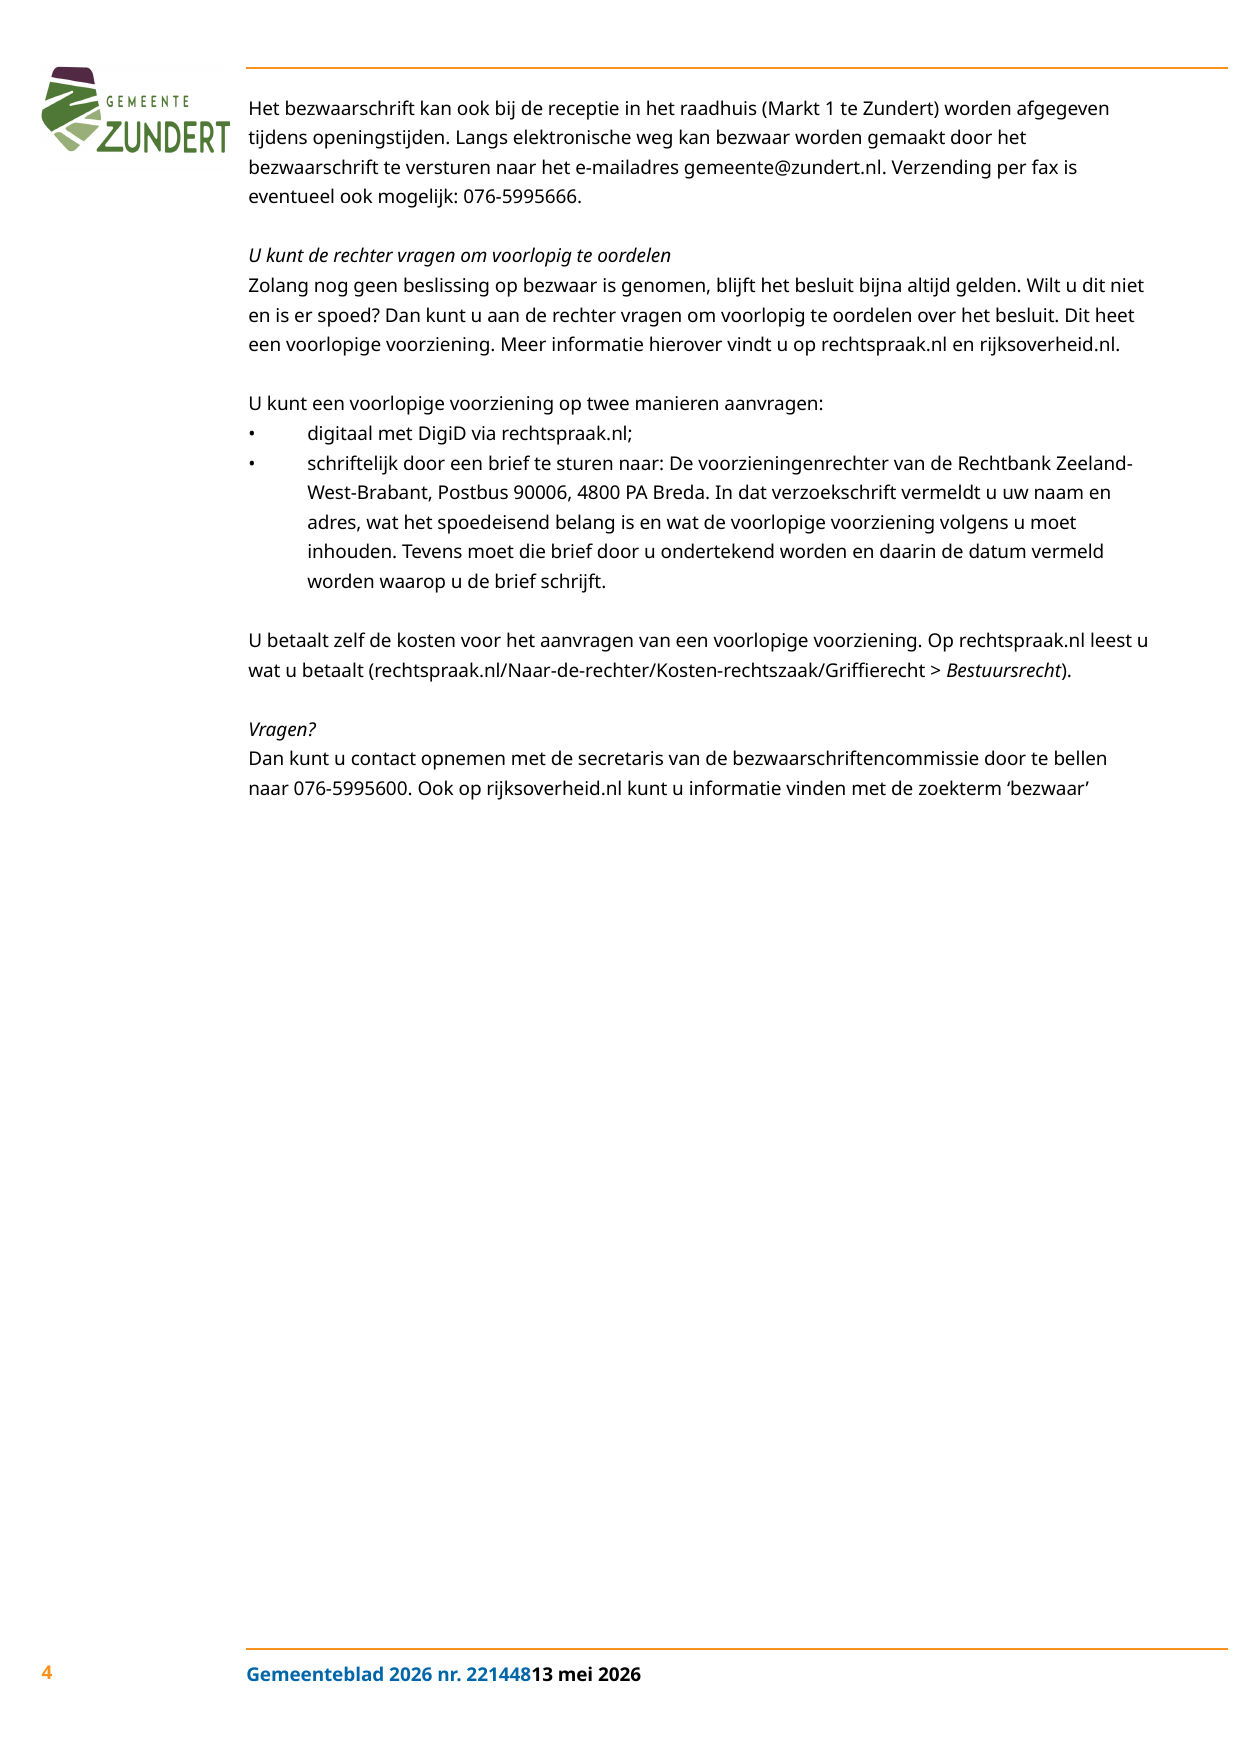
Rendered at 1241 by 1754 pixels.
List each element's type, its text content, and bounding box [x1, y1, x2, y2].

picture [41, 47, 231, 172]
list schriftelijk door een brief te sturen naar: De voorzieningenrechter van de Rechtbank Zeeland-West-Brabant, Postbus 90006, 4800 PA Breda. In dat verzoekschrift vermeldt u uw naam en adres, wat het spoedeisend belang is en wat de voorlopige voorziening volgens u moet inhouden. Tevens moet die brief door u ondertekend worden en daarin de datum vermeld worden waarop u de brief schrijft. [248, 450, 1152, 594]
text U kunt de rechter vragen om voorlopig te oordelen [248, 243, 1152, 268]
text Zolang nog geen beslissing op bezwaar is genomen, blijft het besluit bijna altijd gelden. Wilt u dit niet en is er spoed? Dan kunt u aan de rechter vragen om voorlopig te oordelen over het besluit. Dit heet een voorlopige voorziening. Meer informatie hierover vindt u op rechtspraak.nl en rijksoverheid.nl. [248, 272, 1152, 357]
text Het bezwaarschrift kan ook bij de receptie in het raadhuis (Markt 1 te Zundert) worden afgegeven tijdens openingstijden. Langs elektronische weg kan bezwaar worden gemaakt door het bezwaarschrift te versturen naar het e-mailadres gemeente@zundert.nl. Verzending per fax is eventueel ook mogelijk: 076-5995666. [248, 95, 1152, 209]
text U kunt een voorlopige voorziening op twee manieren aanvragen: [248, 391, 1152, 416]
text Vragen? [248, 716, 1152, 742]
list digitaal met DigiD via rechtspraak.nl; [248, 420, 1152, 446]
text Dan kunt u contact opnemen met de secretaris van de bezwaarschriftencommissie door te bellen naar 076-5995600. Ook op rijksoverheid.nl kunt u informatie vinden met de zoekterm ‘bezwaar’ [248, 746, 1152, 801]
text U betaalt zelf de kosten voor het aanvragen van een voorlopige voorziening. Op rechtspraak.nl leest u wat u betaalt (rechtspraak.nl/Naar-de-rechter/Kosten-rechtszaak/Griffierecht > Bestuursrecht). [248, 627, 1152, 683]
